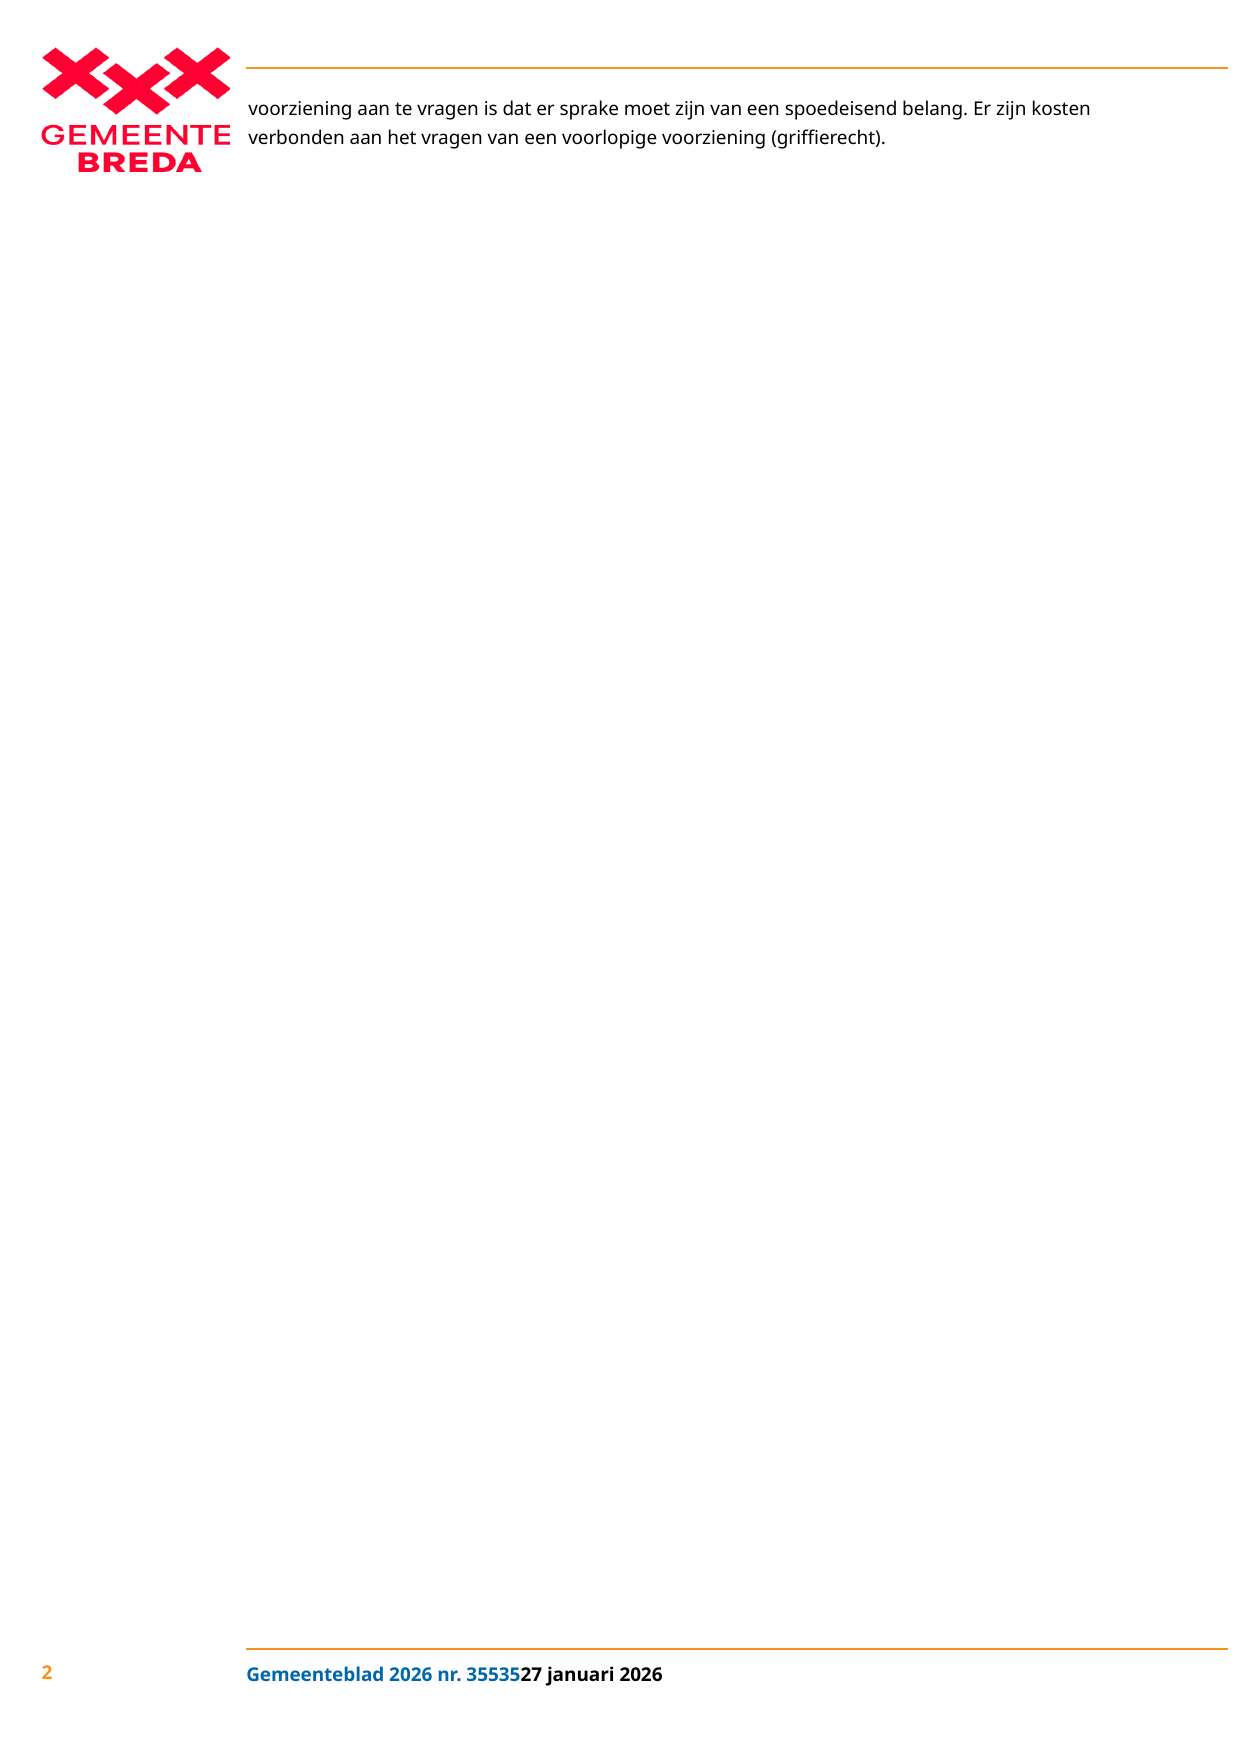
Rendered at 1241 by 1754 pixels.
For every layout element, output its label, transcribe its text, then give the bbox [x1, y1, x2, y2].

text voorziening aan te vragen is dat er sprake moet zijn van een spoedeisend belang. Er zijn kosten verbonden aan het vragen van een voorlopige voorziening (griffierecht). [248, 95, 1152, 150]
picture [41, 47, 231, 172]
